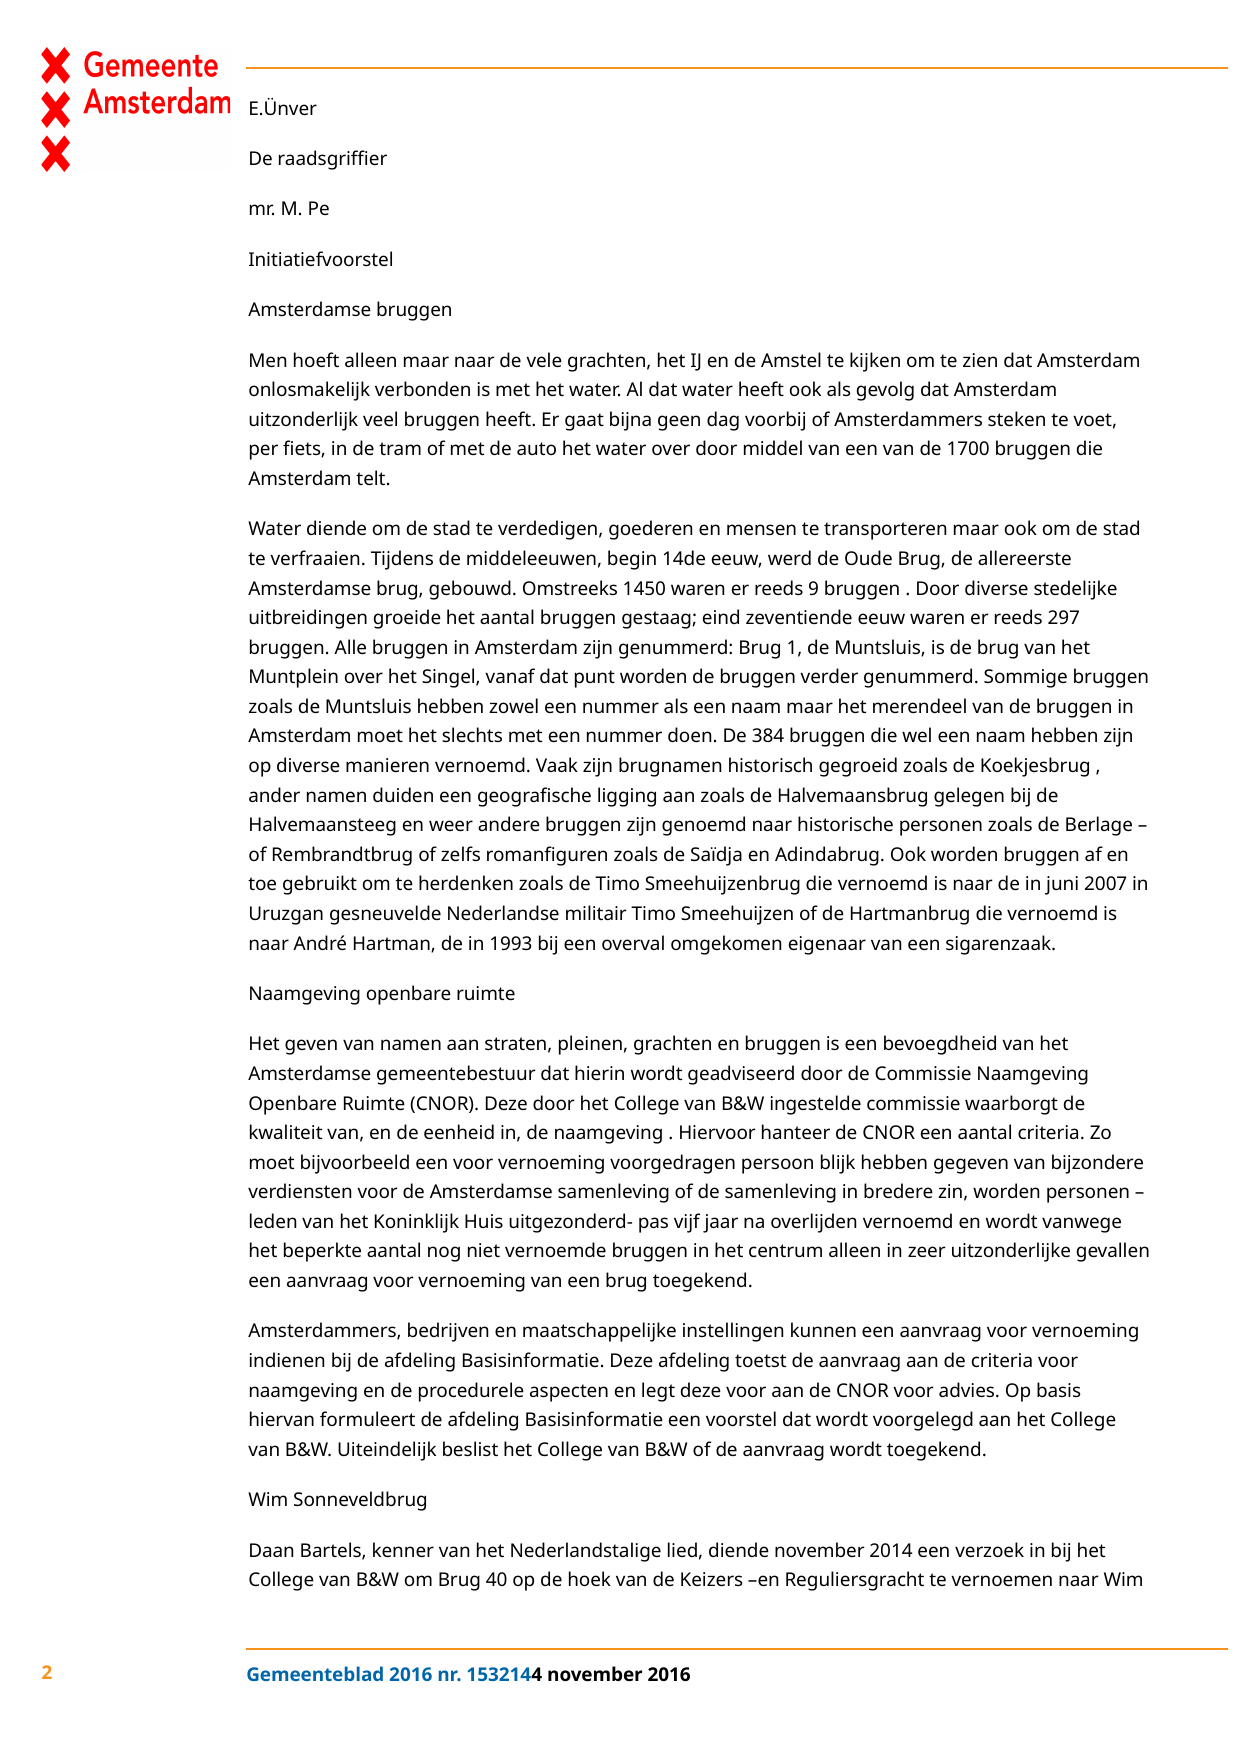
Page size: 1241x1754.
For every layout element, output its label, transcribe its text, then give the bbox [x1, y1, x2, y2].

picture [41, 47, 231, 172]
text Het geven van namen aan straten, pleinen, grachten en bruggen is een bevoegdheid van het Amsterdamse gemeentebestuur dat hierin wordt geadviseerd door de Commissie Naamgeving Openbare Ruimte (CNOR). Deze door het College van B&W ingestelde commissie waarborgt de kwaliteit van, en de eenheid in, de naamgeving . Hiervoor hanteer de CNOR een aantal criteria. Zo moet bijvoorbeeld een voor vernoeming voorgedragen persoon blijk hebben gegeven van bijzondere verdiensten voor de Amsterdamse samenleving of de samenleving in bredere zin, worden personen –leden van het Koninklijk Huis uitgezonderd- pas vijf jaar na overlijden vernoemd en wordt vanwege het beperkte aantal nog niet vernoemde bruggen in het centrum alleen in zeer uitzonderlijke gevallen een aanvraag voor vernoeming van een brug toegekend. [248, 1031, 1152, 1293]
text mr. M. Pe [248, 196, 1152, 221]
text E.Ünver [248, 95, 1152, 121]
text Amsterdammers, bedrijven en maatschappelijke instellingen kunnen een aanvraag voor vernoeming indienen bij de afdeling Basisinformatie. Deze afdeling toetst de aanvraag aan de criteria voor naamgeving en de procedurele aspecten en legt deze voor aan de CNOR voor advies. Op basis hiervan formuleert de afdeling Basisinformatie een voorstel dat wordt voorgelegd aan het College van B&W. Uiteindelijk beslist het College van B&W of de aanvraag wordt toegekend. [248, 1318, 1152, 1462]
text De raadsgriffier [248, 145, 1152, 171]
text Wim Sonneveldbrug [248, 1486, 1152, 1512]
text Daan Bartels, kenner van het Nederlandstalige lied, diende november 2014 een verzoek in bij het College van B&W om Brug 40 op de hoek van de Keizers –en Reguliersgracht te vernoemen naar Wim [248, 1537, 1152, 1592]
text Amsterdamse bruggen [248, 296, 1152, 322]
text Men hoeft alleen maar naar de vele grachten, het IJ en de Amstel te kijken om te zien dat Amsterdam onlosmakelijk verbonden is met het water. Al dat water heeft ook als gevolg dat Amsterdam uitzonderlijk veel bruggen heeft. Er gaat bijna geen dag voorbij of Amsterdammers steken te voet, per fiets, in de tram of met de auto het water over door middel van een van de 1700 bruggen die Amsterdam telt. [248, 347, 1152, 491]
text Water diende om de stad te verdedigen, goederen en mensen te transporteren maar ook om de stad te verfraaien. Tijdens de middeleeuwen, begin 14de eeuw, werd de Oude Brug, de allereerste Amsterdamse brug, gebouwd. Omstreeks 1450 waren er reeds 9 bruggen . Door diverse stedelijke uitbreidingen groeide het aantal bruggen gestaag; eind zeventiende eeuw waren er reeds 297 bruggen. Alle bruggen in Amsterdam zijn genummerd: Brug 1, de Muntsluis, is de brug van het Muntplein over het Singel, vanaf dat punt worden de bruggen verder genummerd. Sommige bruggen zoals de Muntsluis hebben zowel een nummer als een naam maar het merendeel van de bruggen in Amsterdam moet het slechts met een nummer doen. De 384 bruggen die wel een naam hebben zijn op diverse manieren vernoemd. Vaak zijn brugnamen historisch gegroeid zoals de Koekjesbrug , ander namen duiden een geografische ligging aan zoals de Halvemaansbrug gelegen bij de Halvemaansteeg en weer andere bruggen zijn genoemd naar historische personen zoals de Berlage –of Rembrandtbrug of zelfs romanfiguren zoals de Saïdja en Adindabrug. Ook worden bruggen af en toe gebruikt om te herdenken zoals de Timo Smeehuijzenbrug die vernoemd is naar de in juni 2007 in Uruzgan gesneuvelde Nederlandse militair Timo Smeehuijzen of de Hartmanbrug die vernoemd is naar André Hartman, de in 1993 bij een overval omgekomen eigenaar van een sigarenzaak. [248, 516, 1152, 956]
text Initiatiefvoorstel [248, 246, 1152, 272]
text Naamgeving openbare ruimte [248, 980, 1152, 1006]
